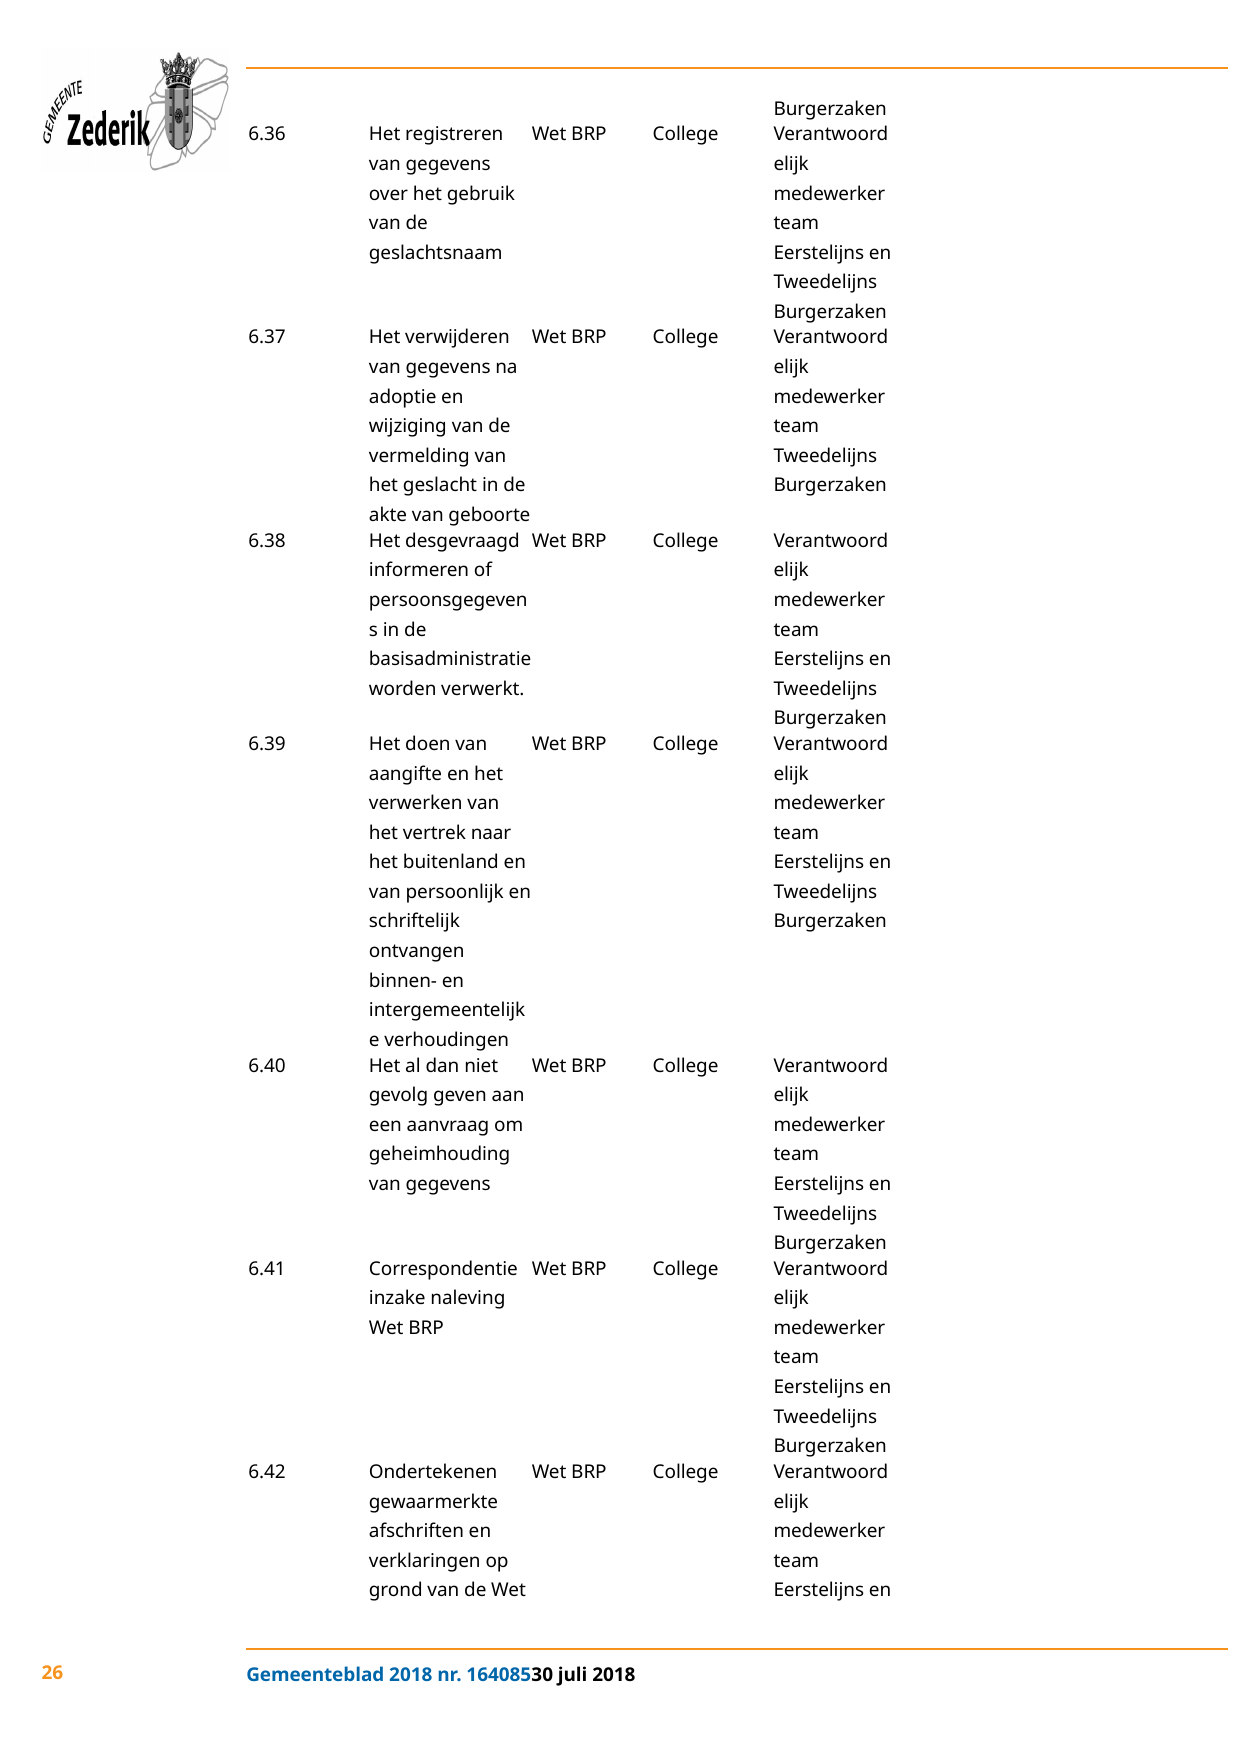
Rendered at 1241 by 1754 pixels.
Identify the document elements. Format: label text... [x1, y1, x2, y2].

table_cell Verantwoordelijk medewerker team Eerstelijns en Tweedelijns Burgerzaken [773, 527, 894, 730]
table_cell Wet BRP [532, 324, 652, 527]
table_cell Ondertekenen gewaarmerkte afschriften en verklaringen op grond van de Wet [369, 1458, 532, 1602]
table_cell College [653, 324, 773, 527]
table_cell College [653, 527, 773, 730]
table_cell Verantwoordelijk medewerker team Eerstelijns en [773, 1458, 894, 1602]
table_cell [894, 730, 1015, 1052]
table_cell Verantwoordelijk medewerker team Eerstelijns en Tweedelijns Burgerzaken [773, 1052, 894, 1255]
table_cell Wet BRP [532, 1052, 652, 1255]
table_cell [894, 324, 1015, 527]
table_cell Verantwoordelijk medewerker team Eerstelijns en Tweedelijns Burgerzaken [773, 121, 894, 324]
table_cell [894, 527, 1015, 730]
table_cell College [653, 1458, 773, 1602]
table_cell [369, 95, 532, 121]
table_cell Wet BRP [532, 730, 652, 1052]
table_cell College [653, 730, 773, 1052]
table_cell 6.42 [248, 1458, 369, 1602]
table_cell 6.41 [248, 1255, 369, 1458]
table_cell College [653, 1052, 773, 1255]
table_cell Verantwoordelijk medewerker team Eerstelijns en Tweedelijns Burgerzaken [773, 730, 894, 1052]
table_cell [894, 121, 1015, 324]
table_cell [1015, 527, 1152, 730]
table_cell Wet BRP [532, 527, 652, 730]
table_cell 6.36 [248, 121, 369, 324]
table_cell [653, 95, 773, 121]
table_cell [1015, 95, 1152, 121]
table_cell [894, 95, 1015, 121]
table_cell Het doen van aangifte en het verwerken van het vertrek naar het buitenland en van persoonlijk en schriftelijk ontvangen binnen- en intergemeentelijke verhoudingen [369, 730, 532, 1052]
table_cell Wet BRP [532, 121, 652, 324]
table_cell [248, 95, 369, 121]
table_cell [532, 95, 652, 121]
table_cell Wet BRP [532, 1255, 652, 1458]
table_cell [1015, 1458, 1152, 1602]
table_cell College [653, 1255, 773, 1458]
table_cell [1015, 1052, 1152, 1255]
table_cell [894, 1052, 1015, 1255]
table_cell Verantwoordelijk medewerker team Eerstelijns en Tweedelijns Burgerzaken [773, 1255, 894, 1458]
table_cell Wet BRP [532, 1458, 652, 1602]
table_cell Correspondentie inzake naleving Wet BRP [369, 1255, 532, 1458]
table_cell 6.37 [248, 324, 369, 527]
table_cell 6.39 [248, 730, 369, 1052]
table_cell [894, 1255, 1015, 1458]
table_cell Het al dan niet gevolg geven aan een aanvraag om geheimhouding van gegevens [369, 1052, 532, 1255]
table_cell [894, 1458, 1015, 1602]
table_cell Het verwijderen van gegevens na adoptie en wijziging van de vermelding van het geslacht in de akte van geboorte [369, 324, 532, 527]
table_cell Het desgevraagd informeren of persoonsgegevens in de basisadministratie worden verwerkt. [369, 527, 532, 730]
table_cell [1015, 121, 1152, 324]
table_cell Verantwoordelijk medewerker team Tweedelijns Burgerzaken [773, 324, 894, 527]
picture [41, 47, 231, 172]
table_cell Het registreren van gegevens over het gebruik van de geslachtsnaam [369, 121, 532, 324]
table_cell 6.40 [248, 1052, 369, 1255]
table_cell [1015, 730, 1152, 1052]
table_cell [1015, 1255, 1152, 1458]
table_cell College [653, 121, 773, 324]
table_cell [1015, 324, 1152, 527]
table_cell Burgerzaken [773, 95, 894, 121]
table_cell 6.38 [248, 527, 369, 730]
